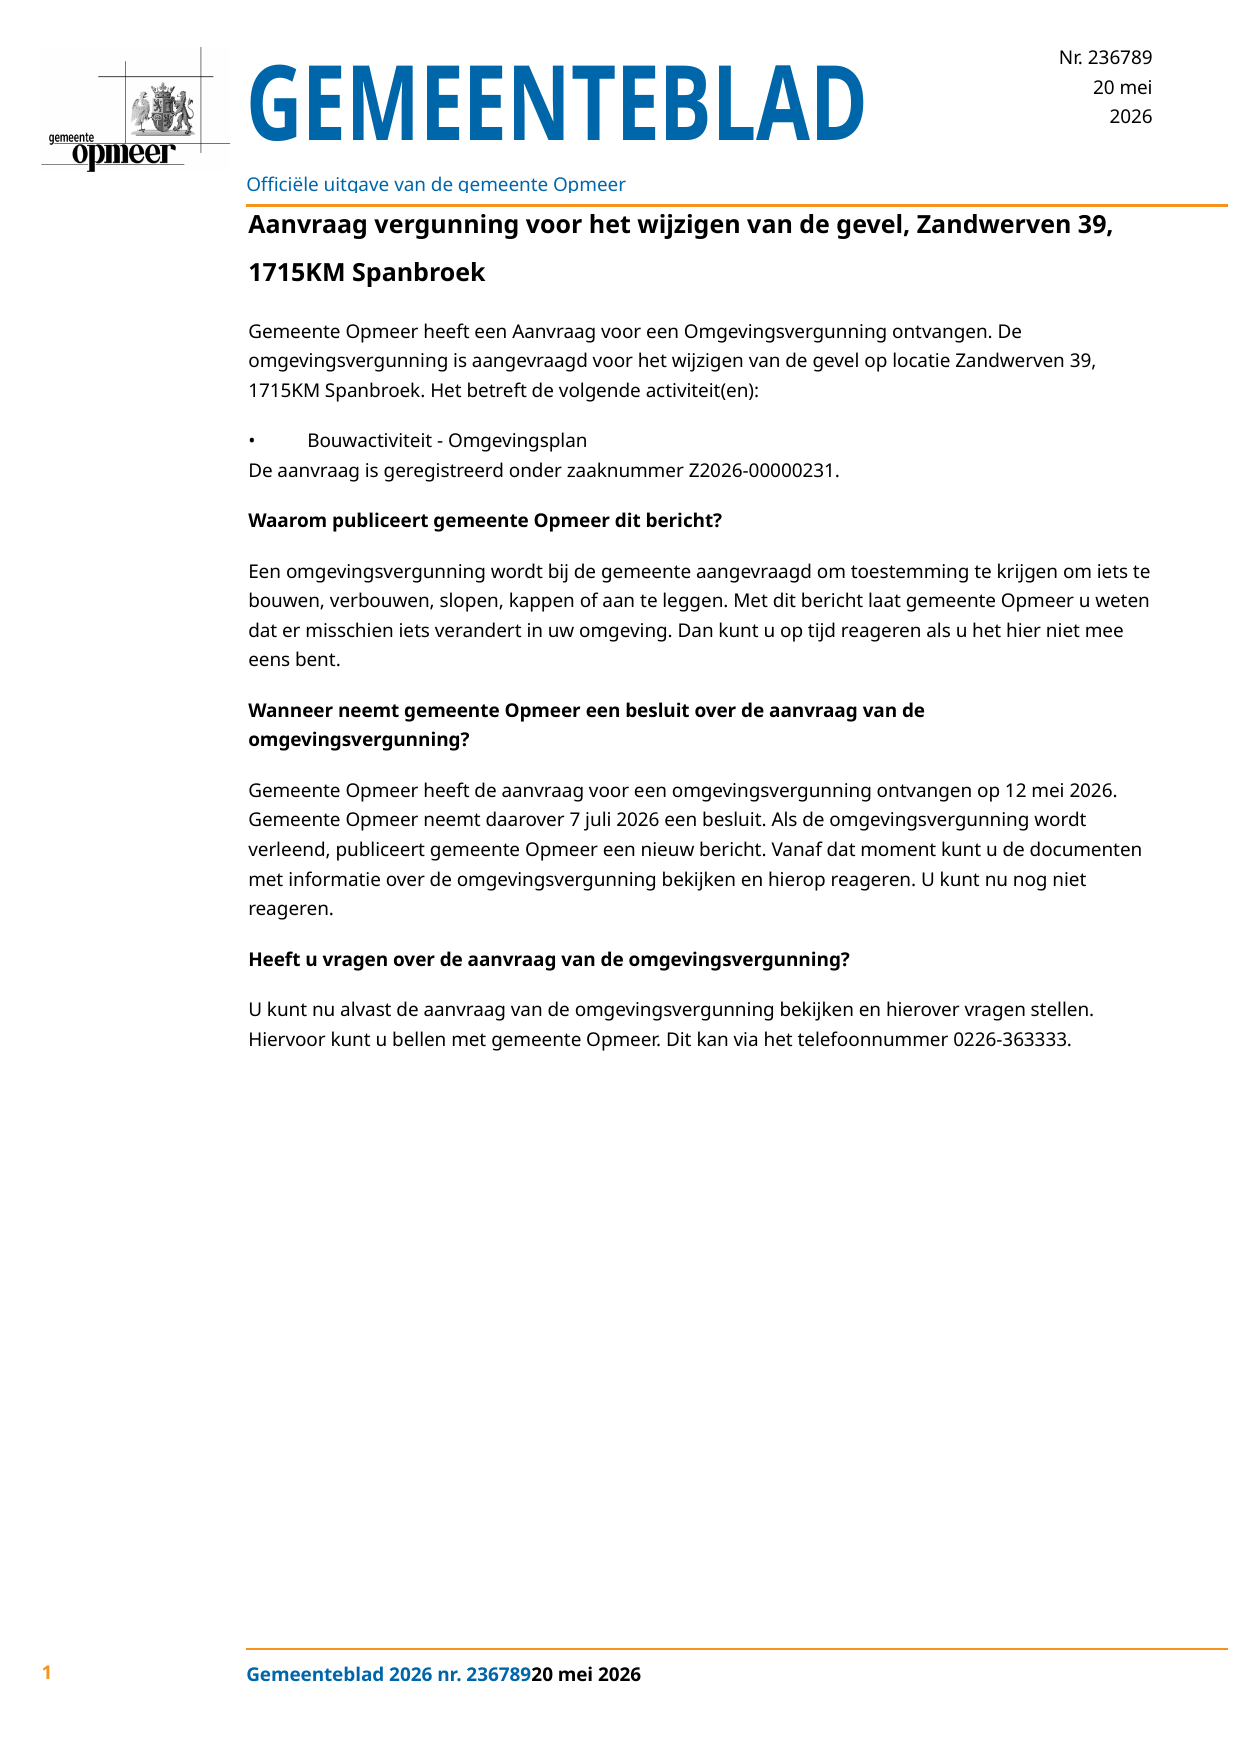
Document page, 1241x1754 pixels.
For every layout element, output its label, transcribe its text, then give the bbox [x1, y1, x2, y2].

text Gemeente Opmeer heeft een Aanvraag voor een Omgevingsvergunning ontvangen. De omgevingsvergunning is aangevraagd voor het wijzigen van de gevel op locatie Zandwerven 39, 1715KM Spanbroek. Het betreft de volgende activiteit(en): [248, 318, 1152, 403]
text U kunt nu alvast de aanvraag van de omgevingsvergunning bekijken en hierover vragen stellen. Hiervoor kunt u bellen met gemeente Opmeer. Dit kan via het telefoonnummer 0226-363333. [248, 996, 1152, 1052]
picture [41, 47, 231, 172]
text De aanvraag is geregistreerd onder zaaknummer Z2026-00000231. [248, 457, 1152, 483]
text Aanvraag vergunning voor het wijzigen van de gevel, Zandwerven 39, 1715KM Spanbroek [248, 207, 1152, 288]
list Bouwactiviteit - Omgevingsplan [248, 427, 1152, 453]
text Waarom publiceert gemeente Opmeer dit bericht? [248, 507, 1152, 533]
text Wanneer neemt gemeente Opmeer een besluit over de aanvraag van de omgevingsvergunning? [248, 697, 1152, 752]
text Een omgevingsvergunning wordt bij de gemeente aangevraagd om toestemming te krijgen om iets te bouwen, verbouwen, slopen, kappen of aan te leggen. Met dit bericht laat gemeente Opmeer u weten dat er misschien iets verandert in uw omgeving. Dan kunt u op tijd reageren als u het hier niet mee eens bent. [248, 558, 1152, 672]
text Heeft u vragen over de aanvraag van de omgevingsvergunning? [248, 946, 1152, 972]
text Gemeente Opmeer heeft de aanvraag voor een omgevingsvergunning ontvangen op 12 mei 2026. Gemeente Opmeer neemt daarover 7 juli 2026 een besluit. Als de omgevingsvergunning wordt verleend, publiceert gemeente Opmeer een nieuw bericht. Vanaf dat moment kunt u de documenten met informatie over de omgevingsvergunning bekijken en hierop reageren. U kunt nu nog niet reageren. [248, 777, 1152, 921]
